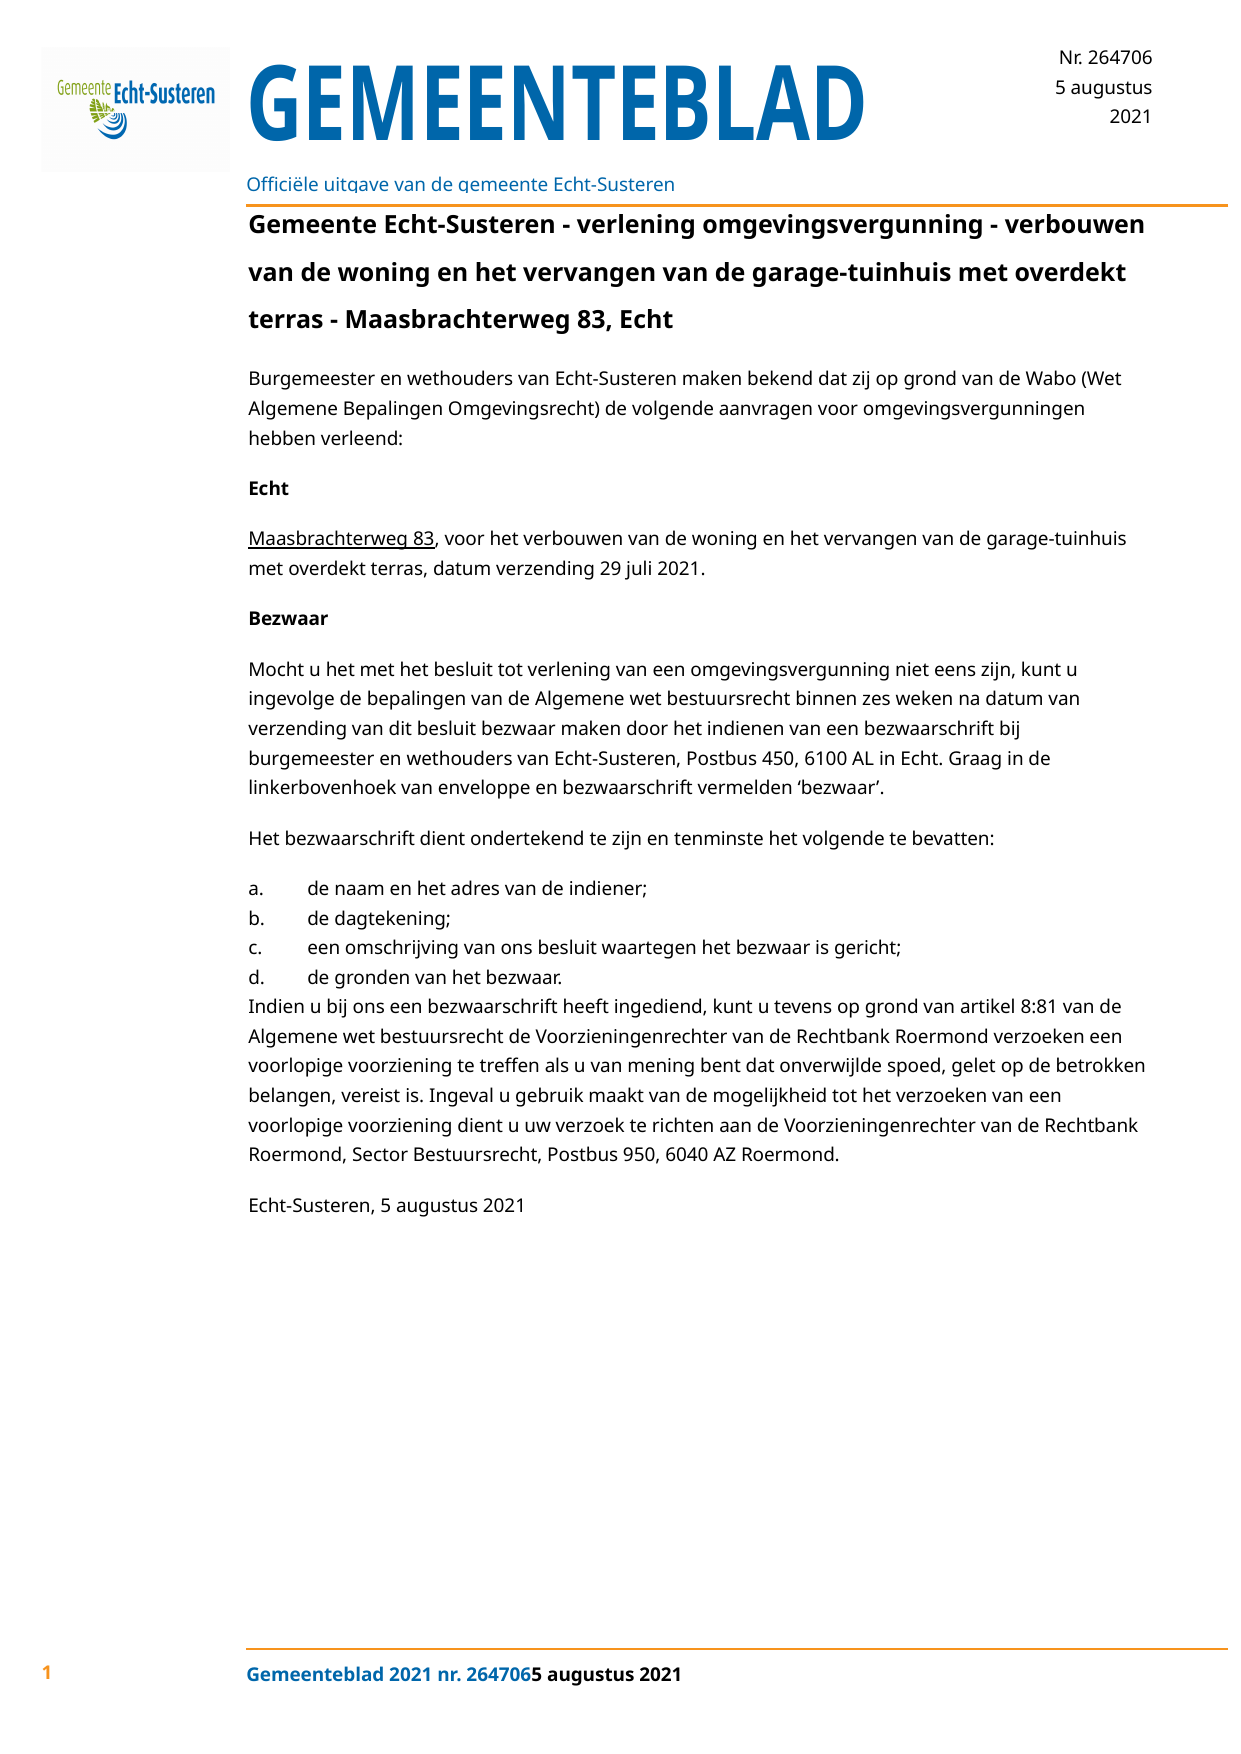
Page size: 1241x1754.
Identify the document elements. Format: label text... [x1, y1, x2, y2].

list de dagtekening; [248, 905, 1152, 930]
text Burgemeester en wethouders van Echt-Susteren maken bekend dat zij op grond van de Wabo (Wet Algemene Bepalingen Omgevingsrecht) de volgende aanvragen voor omgevingsvergunningen hebben verleend: [248, 366, 1152, 450]
text Echt [248, 475, 1152, 501]
text Indien u bij ons een bezwaarschrift heeft ingediend, kunt u tevens op grond van artikel 8:81 van de Algemene wet bestuursrecht de Voorzieningenrechter van de Rechtbank Roermond verzoeken een voorlopige voorziening te treffen als u van mening bent dat onverwijlde spoed, gelet op de betrokken belangen, vereist is. Ingeval u gebruik maakt van de mogelijkheid tot het verzoeken van een voorlopige voorziening dient u uw verzoek te richten aan de Voorzieningenrechter van de Rechtbank Roermond, Sector Bestuursrecht, Postbus 950, 6040 AZ Roermond. [248, 993, 1152, 1167]
list een omschrijving van ons besluit waartegen het bezwaar is gericht; [248, 934, 1152, 960]
text Het bezwaarschrift dient ondertekend te zijn en tenminste het volgende te bevatten: [248, 825, 1152, 850]
text Gemeente Echt-Susteren - verlening omgevingsvergunning - verbouwen van de woning en het vervangen van de garage-tuinhuis met overdekt terras - Maasbrachterweg 83, Echt [248, 207, 1152, 336]
text Echt-Susteren, 5 augustus 2021 [248, 1192, 1152, 1217]
picture [41, 47, 231, 172]
text Mocht u het met het besluit tot verlening van een omgevingsvergunning niet eens zijn, kunt u ingevolge de bepalingen van de Algemene wet bestuursrecht binnen zes weken na datum van verzending van dit besluit bezwaar maken door het indienen van een bezwaarschrift bij burgemeester en wethouders van Echt-Susteren, Postbus 450, 6100 AL in Echt. Graag in de linkerbovenhoek van enveloppe en bezwaarschrift vermelden ‘bezwaar’. [248, 656, 1152, 800]
text Maasbrachterweg 83, voor het verbouwen van de woning en het vervangen van de garage-tuinhuis met overdekt terras, datum verzending 29 juli 2021. [248, 526, 1152, 581]
list de gronden van het bezwaar. [248, 964, 1152, 989]
list de naam en het adres van de indiener; [248, 875, 1152, 901]
text Bezwaar [248, 606, 1152, 631]
